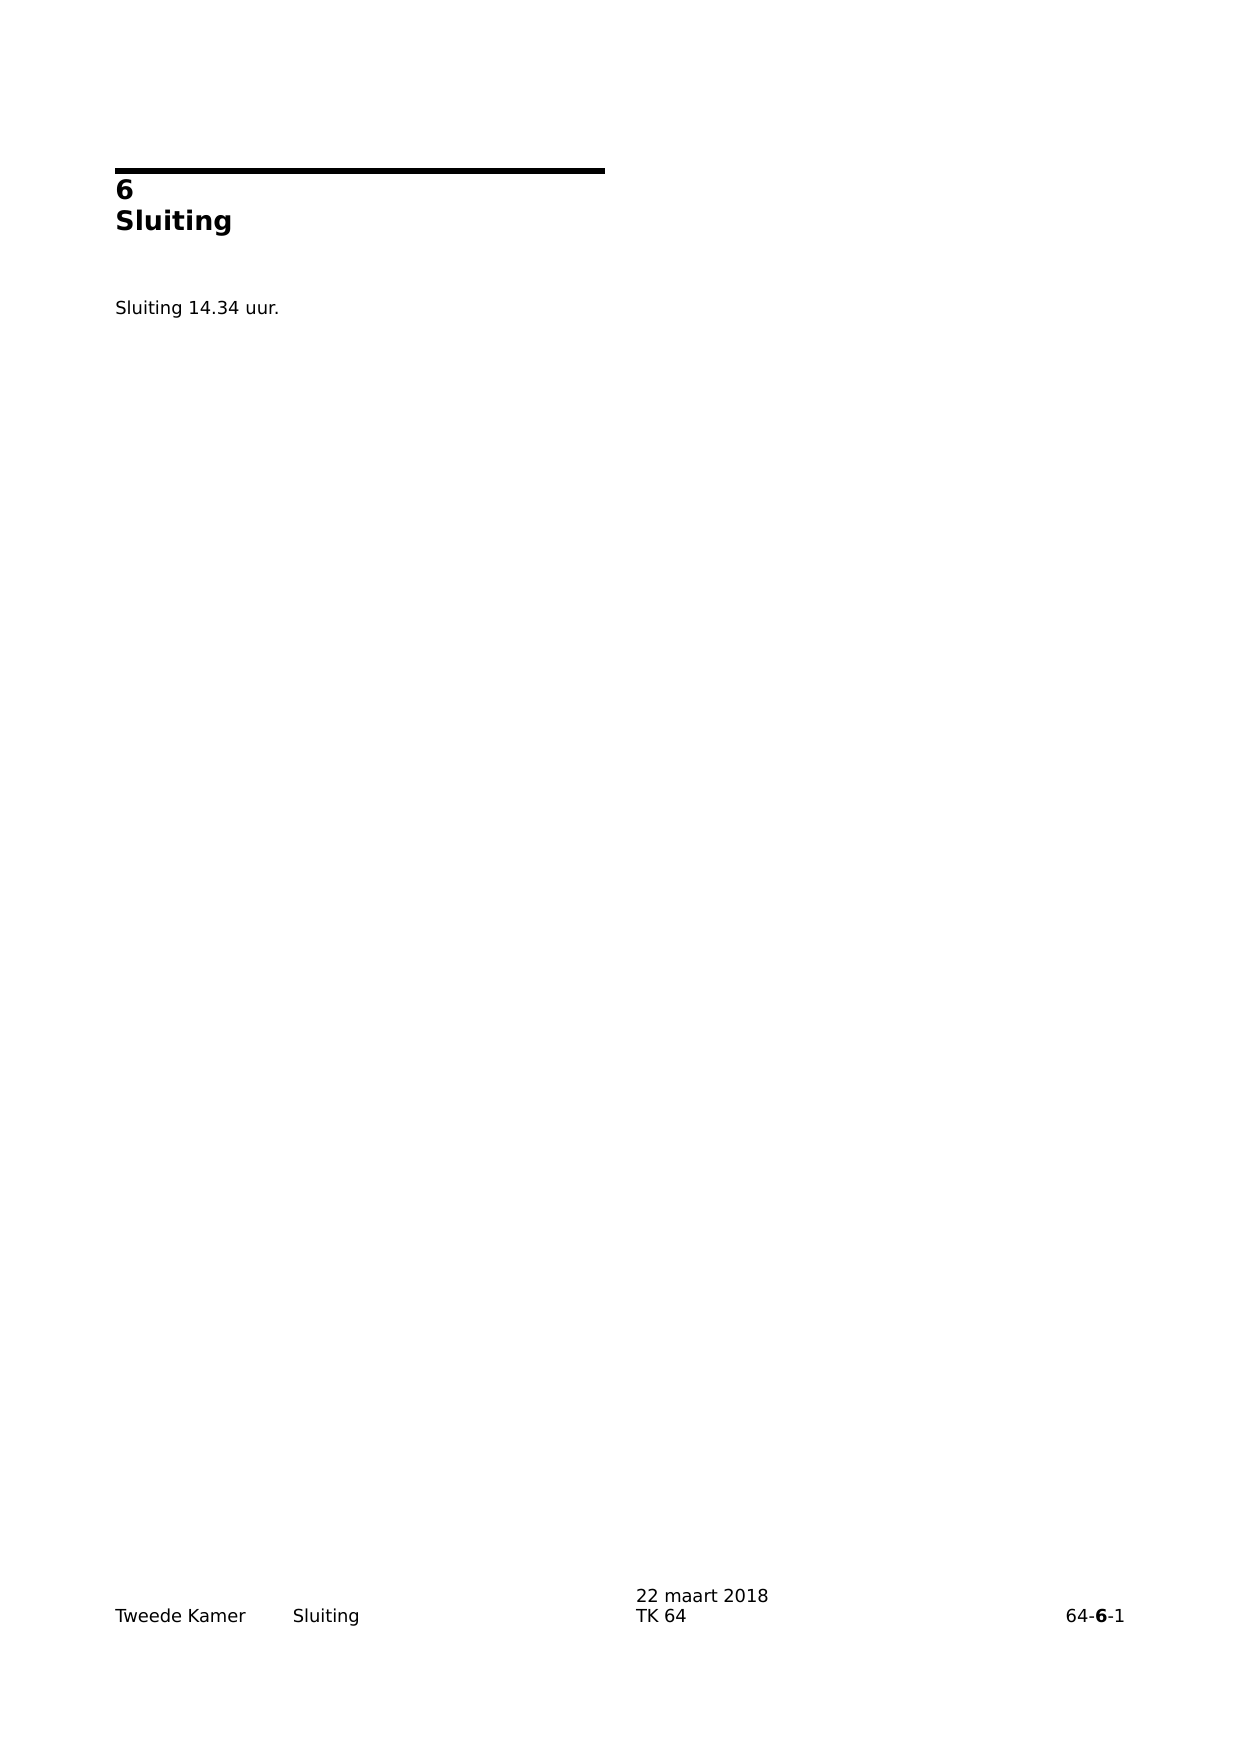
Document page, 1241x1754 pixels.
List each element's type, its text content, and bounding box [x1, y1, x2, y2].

title 6 Sluiting [115, 174, 605, 237]
text Sluiting 14.34 uur. [115, 298, 605, 318]
